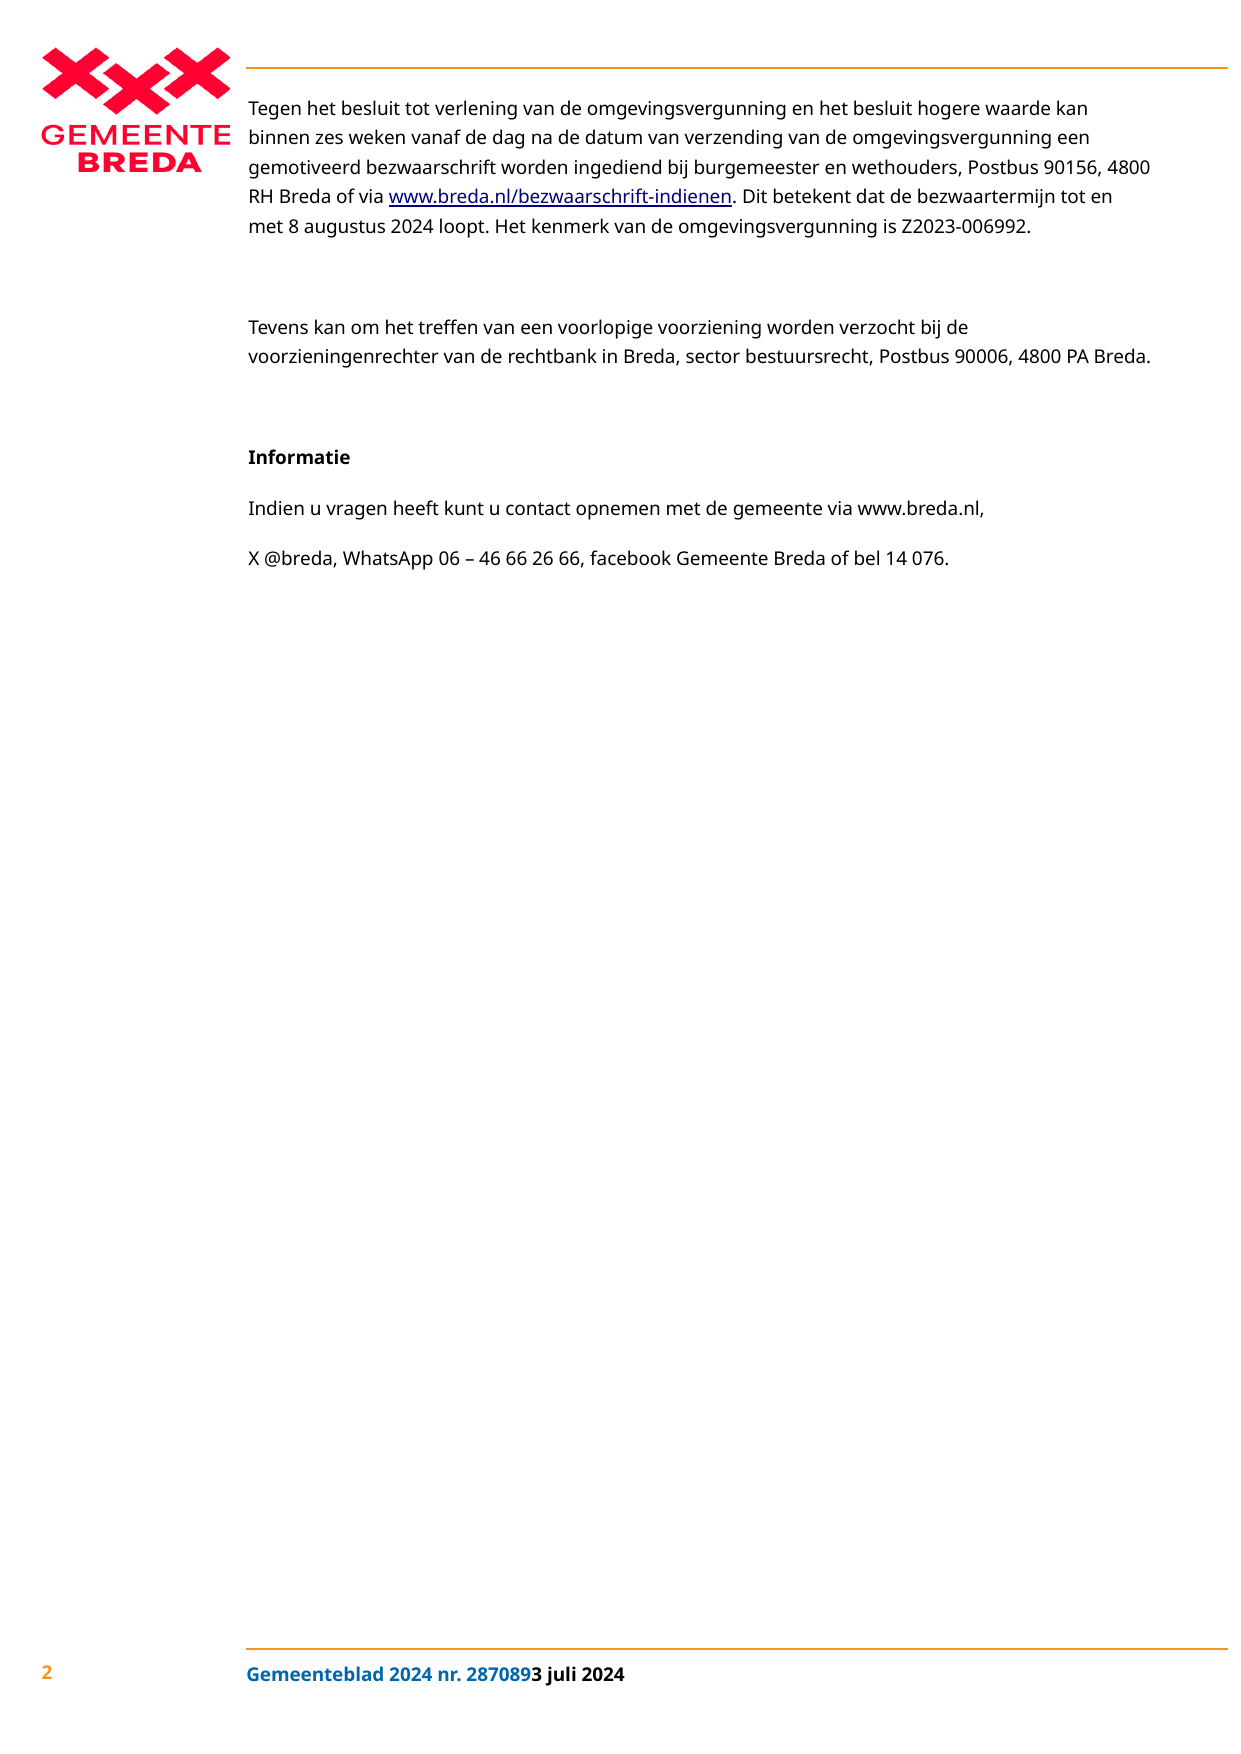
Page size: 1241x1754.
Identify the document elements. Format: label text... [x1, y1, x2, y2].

text Tevens kan om het treffen van een voorlopige voorziening worden verzocht bij de voorzieningenrechter van de rechtbank in Breda, sector bestuursrecht, Postbus 90006, 4800 PA Breda. [248, 314, 1152, 369]
text Indien u vragen heeft kunt u contact opnemen met de gemeente via www.breda.nl, [248, 495, 1152, 521]
text X @breda, WhatsApp 06 – 46 66 26 66, facebook Gemeente Breda of bel 14 076. [248, 545, 1152, 571]
text Tegen het besluit tot verlening van de omgevingsvergunning en het besluit hogere waarde kan binnen zes weken vanaf de dag na de datum van verzending van de omgevingsvergunning een gemotiveerd bezwaarschrift worden ingediend bij burgemeester en wethouders, Postbus 90156, 4800 RH Breda of via www.breda.nl/bezwaarschrift-indienen. Dit betekent dat de bezwaartermijn tot en met 8 augustus 2024 loopt. Het kenmerk van de omgevingsvergunning is Z2023-006992. [248, 95, 1152, 239]
picture [41, 47, 231, 172]
text Informatie [248, 444, 1152, 470]
